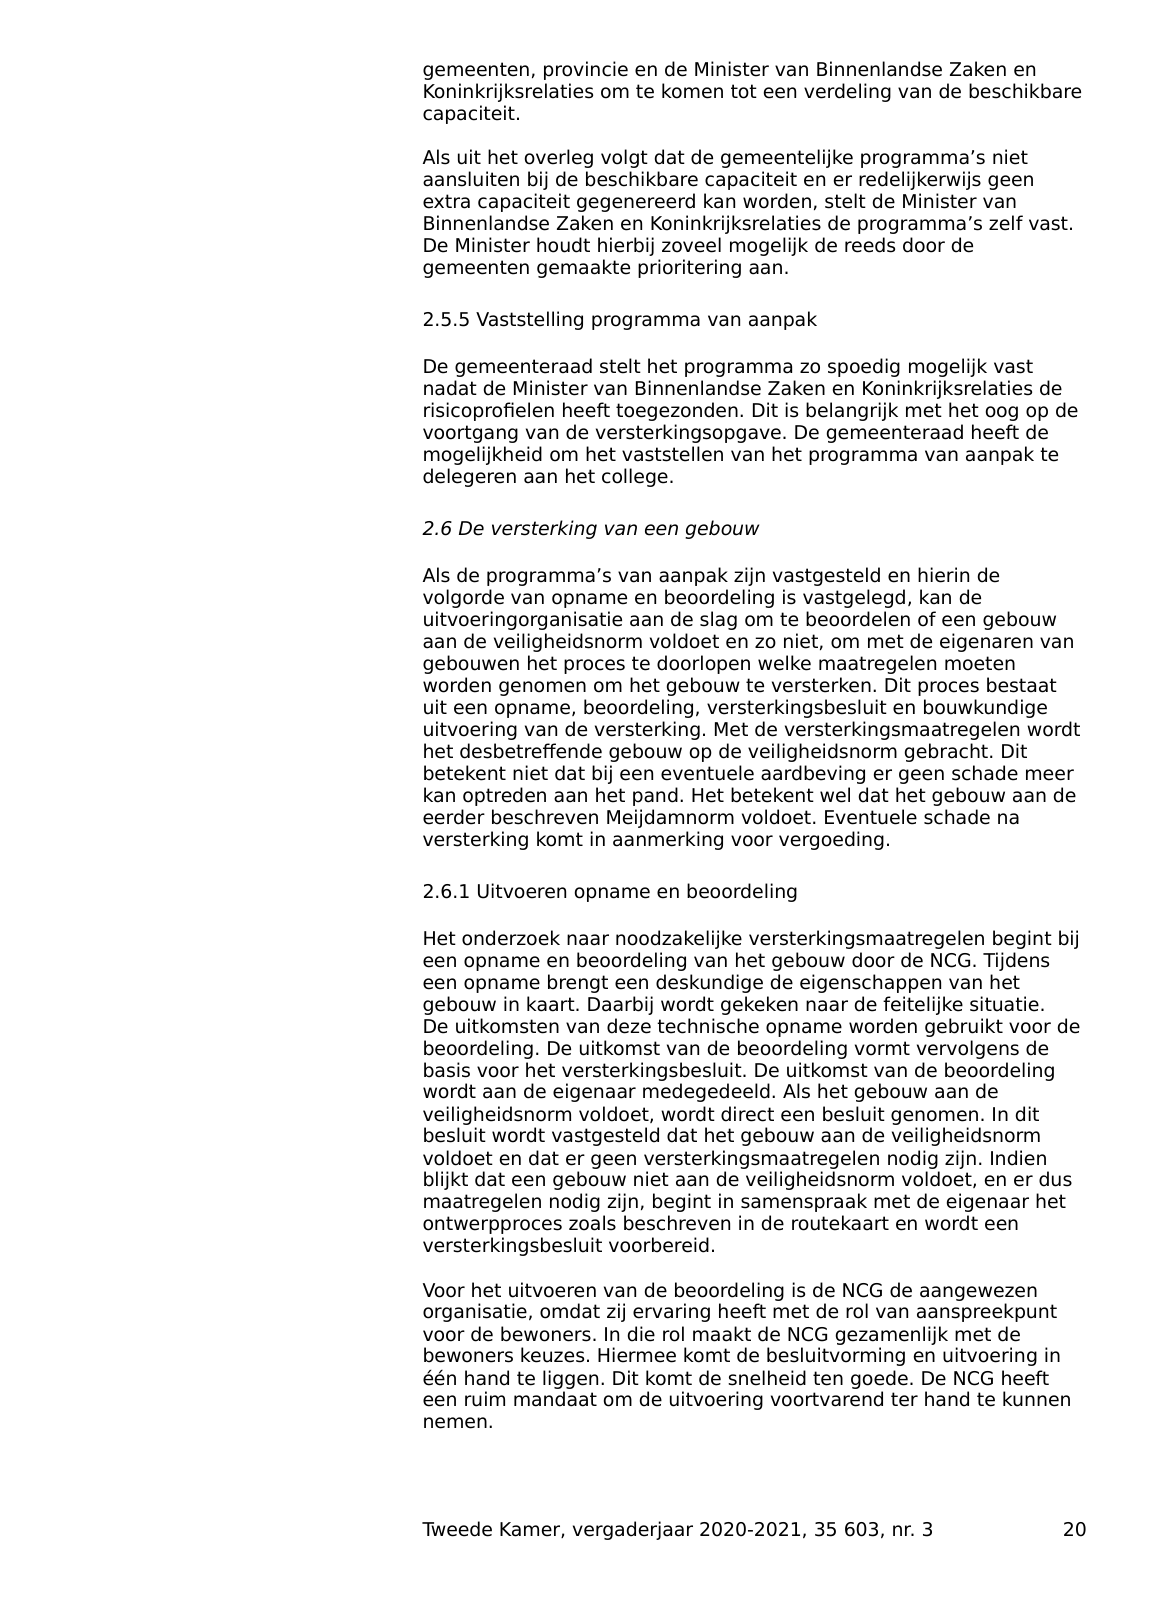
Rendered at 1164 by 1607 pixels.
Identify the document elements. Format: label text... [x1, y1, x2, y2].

text Voor het uitvoeren van de beoordeling is de NCG de aangewezen organisatie, omdat zij ervaring heeft met de rol van aanspreekpunt voor de bewoners. In die rol maakt de NCG gezamenlijk met de bewoners keuzes. Hiermee komt de besluitvorming en uitvoering in één hand te liggen. Dit komt de snelheid ten goede. De NCG heeft een ruim mandaat om de uitvoering voortvarend ter hand te kunnen nemen. [422, 1279, 1087, 1433]
text Als uit het overleg volgt dat de gemeentelijke programma’s niet aansluiten bij de beschikbare capaciteit en er redelijkerwijs geen extra capaciteit gegenereerd kan worden, stelt de Minister van Binnenlandse Zaken en Koninkrijksrelaties de programma’s zelf vast. De Minister houdt hierbij zoveel mogelijk de reeds door de gemeenten gemaakte prioritering aan. [422, 147, 1087, 279]
text Als de programma’s van aanpak zijn vastgesteld en hierin de volgorde van opname en beoordeling is vastgelegd, kan de uitvoeringorganisatie aan de slag om te beoordelen of een gebouw aan de veiligheidsnorm voldoet en zo niet, om met de eigenaren van gebouwen het proces te doorlopen welke maatregelen moeten worden genomen om het gebouw te versterken. Dit proces bestaat uit een opname, beoordeling, versterkingsbesluit en bouwkundige uitvoering van de versterking. Met de versterkingsmaatregelen wordt het desbetreffende gebouw op de veiligheidsnorm gebracht. Dit betekent niet dat bij een eventuele aardbeving er geen schade meer kan optreden aan het pand. Het betekent wel dat het gebouw aan de eerder beschreven Meijdamnorm voldoet. Eventuele schade na versterking komt in aanmerking voor vergoeding. [422, 565, 1087, 851]
text gemeenten, provincie en de Minister van Binnenlandse Zaken en Koninkrijksrelaties om te komen tot een verdeling van de beschikbare capaciteit. [422, 59, 1087, 125]
text De uitkomsten van deze technische opname worden gebruikt voor de beoordeling. De uitkomst van de beoordeling vormt vervolgens de basis voor het versterkingsbesluit. De uitkomst van de beoordeling wordt aan de eigenaar medegedeeld. Als het gebouw aan de veiligheidsnorm voldoet, wordt direct een besluit genomen. In dit besluit wordt vastgesteld dat het gebouw aan de veiligheidsnorm voldoet en dat er geen versterkingsmaatregelen nodig zijn. Indien blijkt dat een gebouw niet aan de veiligheidsnorm voldoet, en er dus maatregelen nodig zijn, begint in samenspraak met de eigenaar het ontwerpproces zoals beschreven in de routekaart en wordt een versterkingsbesluit voorbereid. [422, 1016, 1087, 1257]
subtitle 2.6 De versterking van een gebouw [422, 518, 1087, 540]
subtitle 2.6.1 Uitvoeren opname en beoordeling [422, 881, 1087, 903]
subtitle 2.5.5 Vaststelling programma van aanpak [422, 309, 1087, 331]
text De gemeenteraad stelt het programma zo spoedig mogelijk vast nadat de Minister van Binnenlandse Zaken en Koninkrijksrelaties de risicoprofielen heeft toegezonden. Dit is belangrijk met het oog op de voortgang van de versterkingsopgave. De gemeenteraad heeft de mogelijkheid om het vaststellen van het programma van aanpak te delegeren aan het college. [422, 356, 1087, 488]
text Het onderzoek naar noodzakelijke versterkingsmaatregelen begint bij een opname en beoordeling van het gebouw door de NCG. Tijdens een opname brengt een deskundige de eigenschappen van het gebouw in kaart. Daarbij wordt gekeken naar de feitelijke situatie. [422, 928, 1087, 1016]
